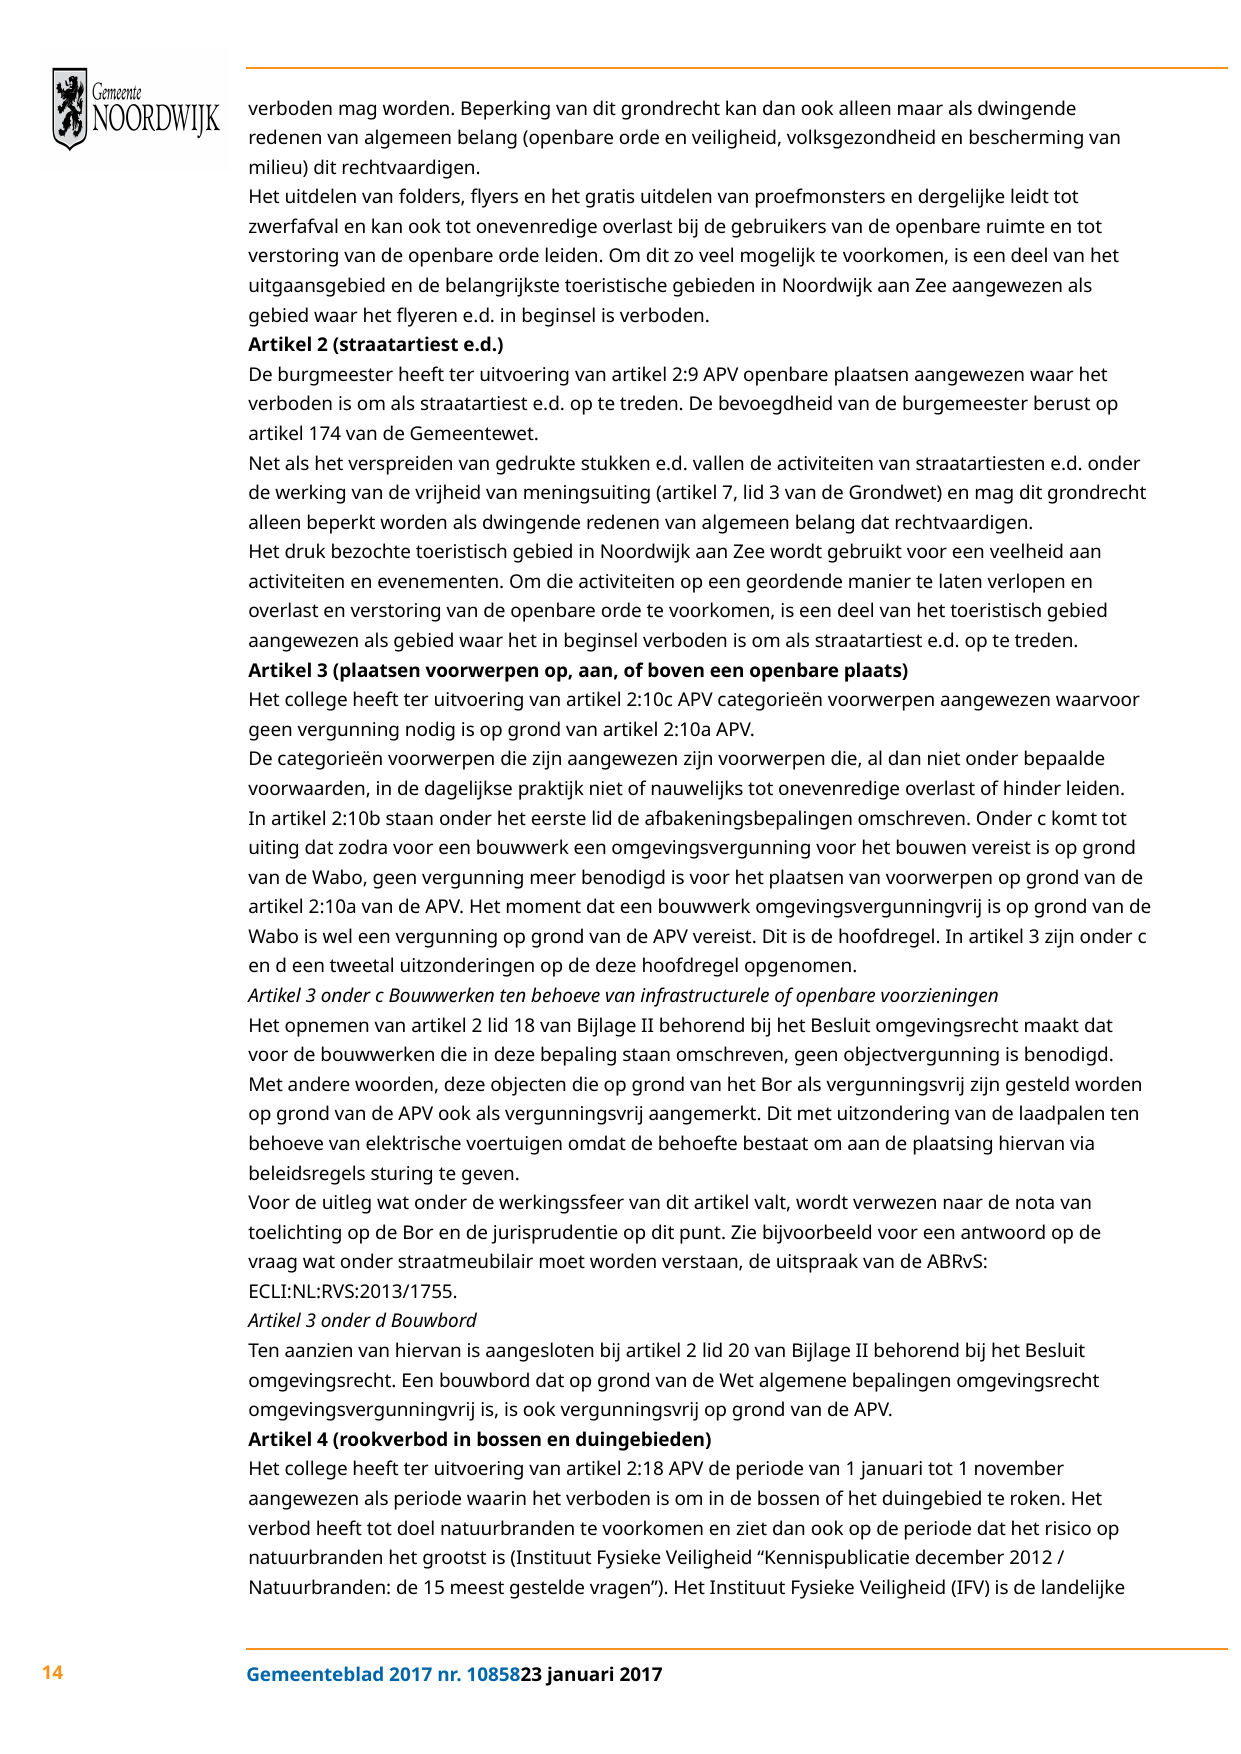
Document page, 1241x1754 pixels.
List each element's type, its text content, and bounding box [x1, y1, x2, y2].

text Het college heeft ter uitvoering van artikel 2:18 APV de periode van 1 januari tot 1 november aangewezen als periode waarin het verboden is om in de bossen of het duingebied te roken. Het verbod heeft tot doel natuurbranden te voorkomen en ziet dan ook op de periode dat het risico op natuurbranden het grootst is (Instituut Fysieke Veiligheid “Kennispublicatie december 2012 / Natuurbranden: de 15 meest gestelde vragen”). Het Instituut Fysieke Veiligheid (IFV) is de landelijke [248, 1456, 1152, 1600]
text Artikel 3 onder d Bouwbord [248, 1308, 1152, 1333]
picture [41, 47, 231, 172]
text Artikel 3 onder c Bouwwerken ten behoeve van infrastructurele of openbare voorzieningen [248, 982, 1152, 1008]
text Het college heeft ter uitvoering van artikel 2:10c APV categorieën voorwerpen aangewezen waarvoor geen vergunning nodig is op grond van artikel 2:10a APV. [248, 686, 1152, 742]
text Het uitdelen van folders, flyers en het gratis uitdelen van proefmonsters en dergelijke leidt tot zwerfafval en kan ook tot onevenredige overlast bij de gebruikers van de openbare ruimte en tot verstoring van de openbare orde leiden. Om dit zo veel mogelijk te voorkomen, is een deel van het uitgaansgebied en de belangrijkste toeristische gebieden in Noordwijk aan Zee aangewezen als gebied waar het flyeren e.d. in beginsel is verboden. [248, 183, 1152, 328]
text De categorieën voorwerpen die zijn aangewezen zijn voorwerpen die, al dan niet onder bepaalde voorwaarden, in de dagelijkse praktijk niet of nauwelijks tot onevenredige overlast of hinder leiden. [248, 746, 1152, 801]
text Artikel 2 (straatartiest e.d.) [248, 331, 1152, 357]
text Net als het verspreiden van gedrukte stukken e.d. vallen de activiteiten van straatartiesten e.d. onder de werking van de vrijheid van meningsuiting (artikel 7, lid 3 van de Grondwet) en mag dit grondrecht alleen beperkt worden als dwingende redenen van algemeen belang dat rechtvaardigen. [248, 450, 1152, 535]
text Het druk bezochte toeristisch gebied in Noordwijk aan Zee wordt gebruikt voor een veelheid aan activiteiten en evenementen. Om die activiteiten op een geordende manier te laten verlopen en overlast en verstoring van de openbare orde te voorkomen, is een deel van het toeristisch gebied aangewezen als gebied waar het in beginsel verboden is om als straatartiest e.d. op te treden. [248, 538, 1152, 653]
text Ten aanzien van hiervan is aangesloten bij artikel 2 lid 20 van Bijlage II behorend bij het Besluit omgevingsrecht. Een bouwbord dat op grond van de Wet algemene bepalingen omgevingsrecht omgevingsvergunningvrij is, is ook vergunningsvrij op grond van de APV. [248, 1337, 1152, 1422]
text Artikel 4 (rookverbod in bossen en duingebieden) [248, 1426, 1152, 1452]
text Artikel 3 (plaatsen voorwerpen op, aan, of boven een openbare plaats) [248, 657, 1152, 683]
text Voor de uitleg wat onder de werkingssfeer van dit artikel valt, wordt verwezen naar de nota van toelichting op de Bor en de jurisprudentie op dit punt. Zie bijvoorbeeld voor een antwoord op de vraag wat onder straatmeubilair moet worden verstaan, de uitspraak van de ABRvS: ECLI:NL:RVS:2013/1755. [248, 1189, 1152, 1304]
text verboden mag worden. Beperking van dit grondrecht kan dan ook alleen maar als dwingende redenen van algemeen belang (openbare orde en veiligheid, volksgezondheid en bescherming van milieu) dit rechtvaardigen. [248, 95, 1152, 180]
text Het opnemen van artikel 2 lid 18 van Bijlage II behorend bij het Besluit omgevingsrecht maakt dat voor de bouwwerken die in deze bepaling staan omschreven, geen objectvergunning is benodigd. Met andere woorden, deze objecten die op grond van het Bor als vergunningsvrij zijn gesteld worden op grond van de APV ook als vergunningsvrij aangemerkt. Dit met uitzondering van de laadpalen ten behoeve van elektrische voertuigen omdat de behoefte bestaat om aan de plaatsing hiervan via beleidsregels sturing te geven. [248, 1012, 1152, 1186]
text De burgmeester heeft ter uitvoering van artikel 2:9 APV openbare plaatsen aangewezen waar het verboden is om als straatartiest e.d. op te treden. De bevoegdheid van de burgemeester berust op artikel 174 van de Gemeentewet. [248, 361, 1152, 446]
text In artikel 2:10b staan onder het eerste lid de afbakeningsbepalingen omschreven. Onder c komt tot uiting dat zodra voor een bouwwerk een omgevingsvergunning voor het bouwen vereist is op grond van de Wabo, geen vergunning meer benodigd is voor het plaatsen van voorwerpen op grond van de artikel 2:10a van de APV. Het moment dat een bouwwerk omgevingsvergunningvrij is op grond van de Wabo is wel een vergunning op grond van de APV vereist. Dit is de hoofdregel. In artikel 3 zijn onder c en d een tweetal uitzonderingen op de deze hoofdregel opgenomen. [248, 805, 1152, 978]
